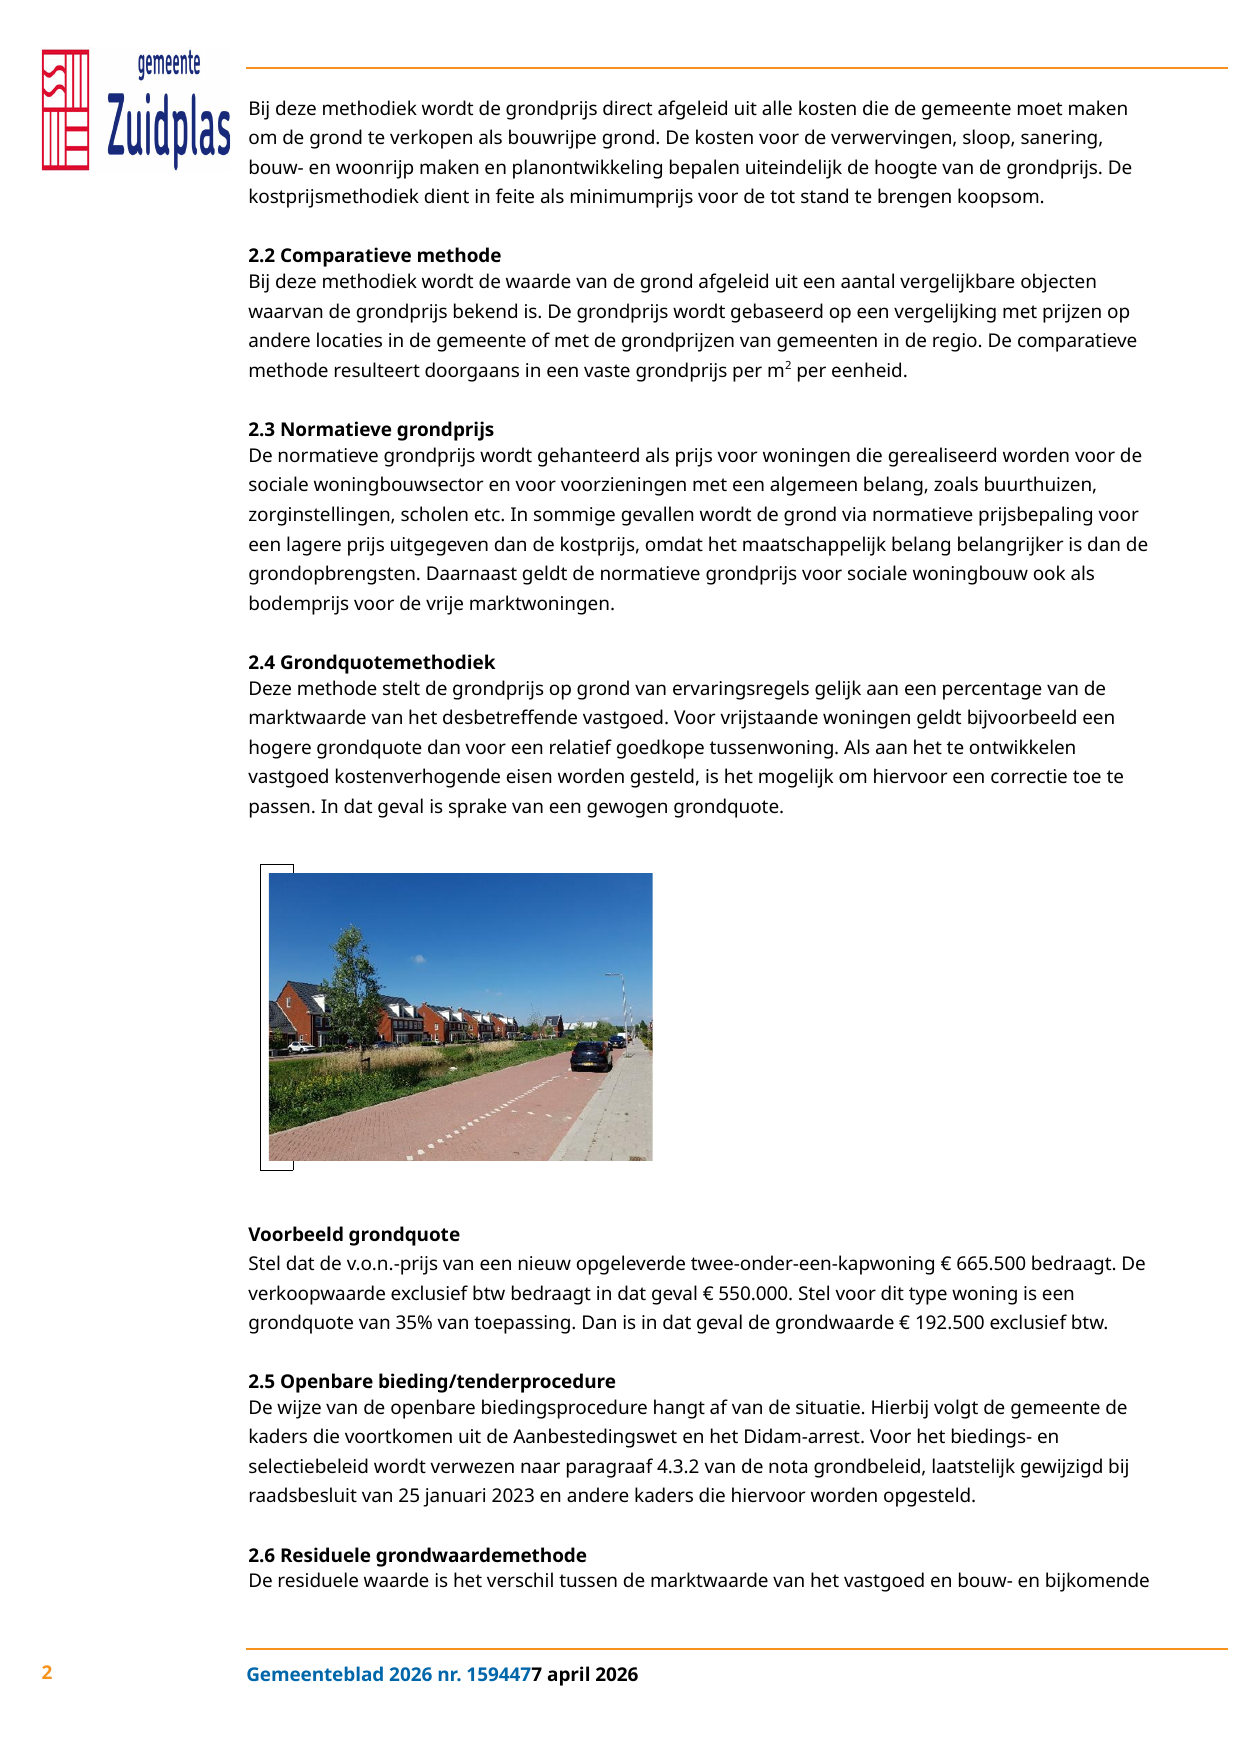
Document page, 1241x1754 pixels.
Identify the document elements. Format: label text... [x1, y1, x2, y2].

text Bij deze methodiek wordt de grondprijs direct afgeleid uit alle kosten die de gemeente moet maken om de grond te verkopen als bouwrijpe grond. De kosten voor de verwervingen, sloop, sanering, bouw- en woonrijp maken en planontwikkeling bepalen uiteindelijk de hoogte van de grondprijs. De kostprijsmethodiek dient in feite als minimumprijs voor de tot stand te brengen koopsom. [248, 95, 1152, 209]
text De residuele waarde is het verschil tussen de marktwaarde van het vastgoed en bouw- en bijkomende [248, 1567, 1152, 1593]
text 2.6 Residuele grondwaardemethode [248, 1542, 1152, 1567]
text Deze methode stelt de grondprijs op grond van ervaringsregels gelijk aan een percentage van de marktwaarde van het desbetreffende vastgoed. Voor vrijstaande woningen geldt bijvoorbeeld een hogere grondquote dan voor een relatief goedkope tussenwoning. Als aan het te ontwikkelen vastgoed kostenverhogende eisen worden gesteld, is het mogelijk om hiervoor een correctie toe te passen. In dat geval is sprake van een gewogen grondquote. [248, 675, 1152, 819]
text De wijze van de openbare biedingsprocedure hangt af van de situatie. Hierbij volgt de gemeente de kaders die voortkomen uit de Aanbestedingswet en het Didam-arrest. Voor het biedings- en selectiebeleid wordt verwezen naar paragraaf 4.3.2 van de nota grondbeleid, laatstelijk gewijzigd bij raadsbesluit van 25 januari 2023 en andere kaders die hiervoor worden opgesteld. [248, 1394, 1152, 1508]
text 2.5 Openbare bieding/tenderprocedure [248, 1368, 1152, 1394]
text 2.4 Grondquotemethodiek [248, 649, 1152, 675]
table_header Voorbeeld grondquote Stel dat de v.o.n.-prijs van een nieuw opgeleverde twee-onder-een-kapwoning € 665.500 bedraagt. De verkoopwaarde exclusief btw bedraagt in dat geval € 550.000. Stel voor dit type woning is een grondquote van 35% van toepassing. Dan is in dat geval de grondwaarde € 192.500 exclusief btw. [248, 1221, 1152, 1335]
text Bij deze methodiek wordt de waarde van de grond afgeleid uit een aantal vergelijkbare objecten waarvan de grondprijs bekend is. De grondprijs wordt gebaseerd op een vergelijking met prijzen op andere locaties in de gemeente of met de grondprijzen van gemeenten in de regio. De comparatieve methode resulteert doorgaans in een vaste grondprijs per m2 per eenheid. [248, 268, 1152, 383]
text 2.2 Comparatieve methode [248, 243, 1152, 268]
text 2.3 Normatieve grondprijs [248, 416, 1152, 442]
text De normatieve grondprijs wordt gehanteerd als prijs voor woningen die gerealiseerd worden voor de sociale woningbouwsector en voor voorzieningen met een algemeen belang, zoals buurthuizen, zorginstellingen, scholen etc. In sommige gevallen wordt de grond via normatieve prijsbepaling voor een lagere prijs uitgegeven dan de kostprijs, omdat het maatschappelijk belang belangrijker is dan de grondopbrengsten. Daarnaast geldt de normatieve grondprijs voor sociale woningbouw ook als bodemprijs voor de vrije marktwoningen. [248, 442, 1152, 616]
picture [268, 873, 653, 1161]
picture [41, 47, 231, 172]
